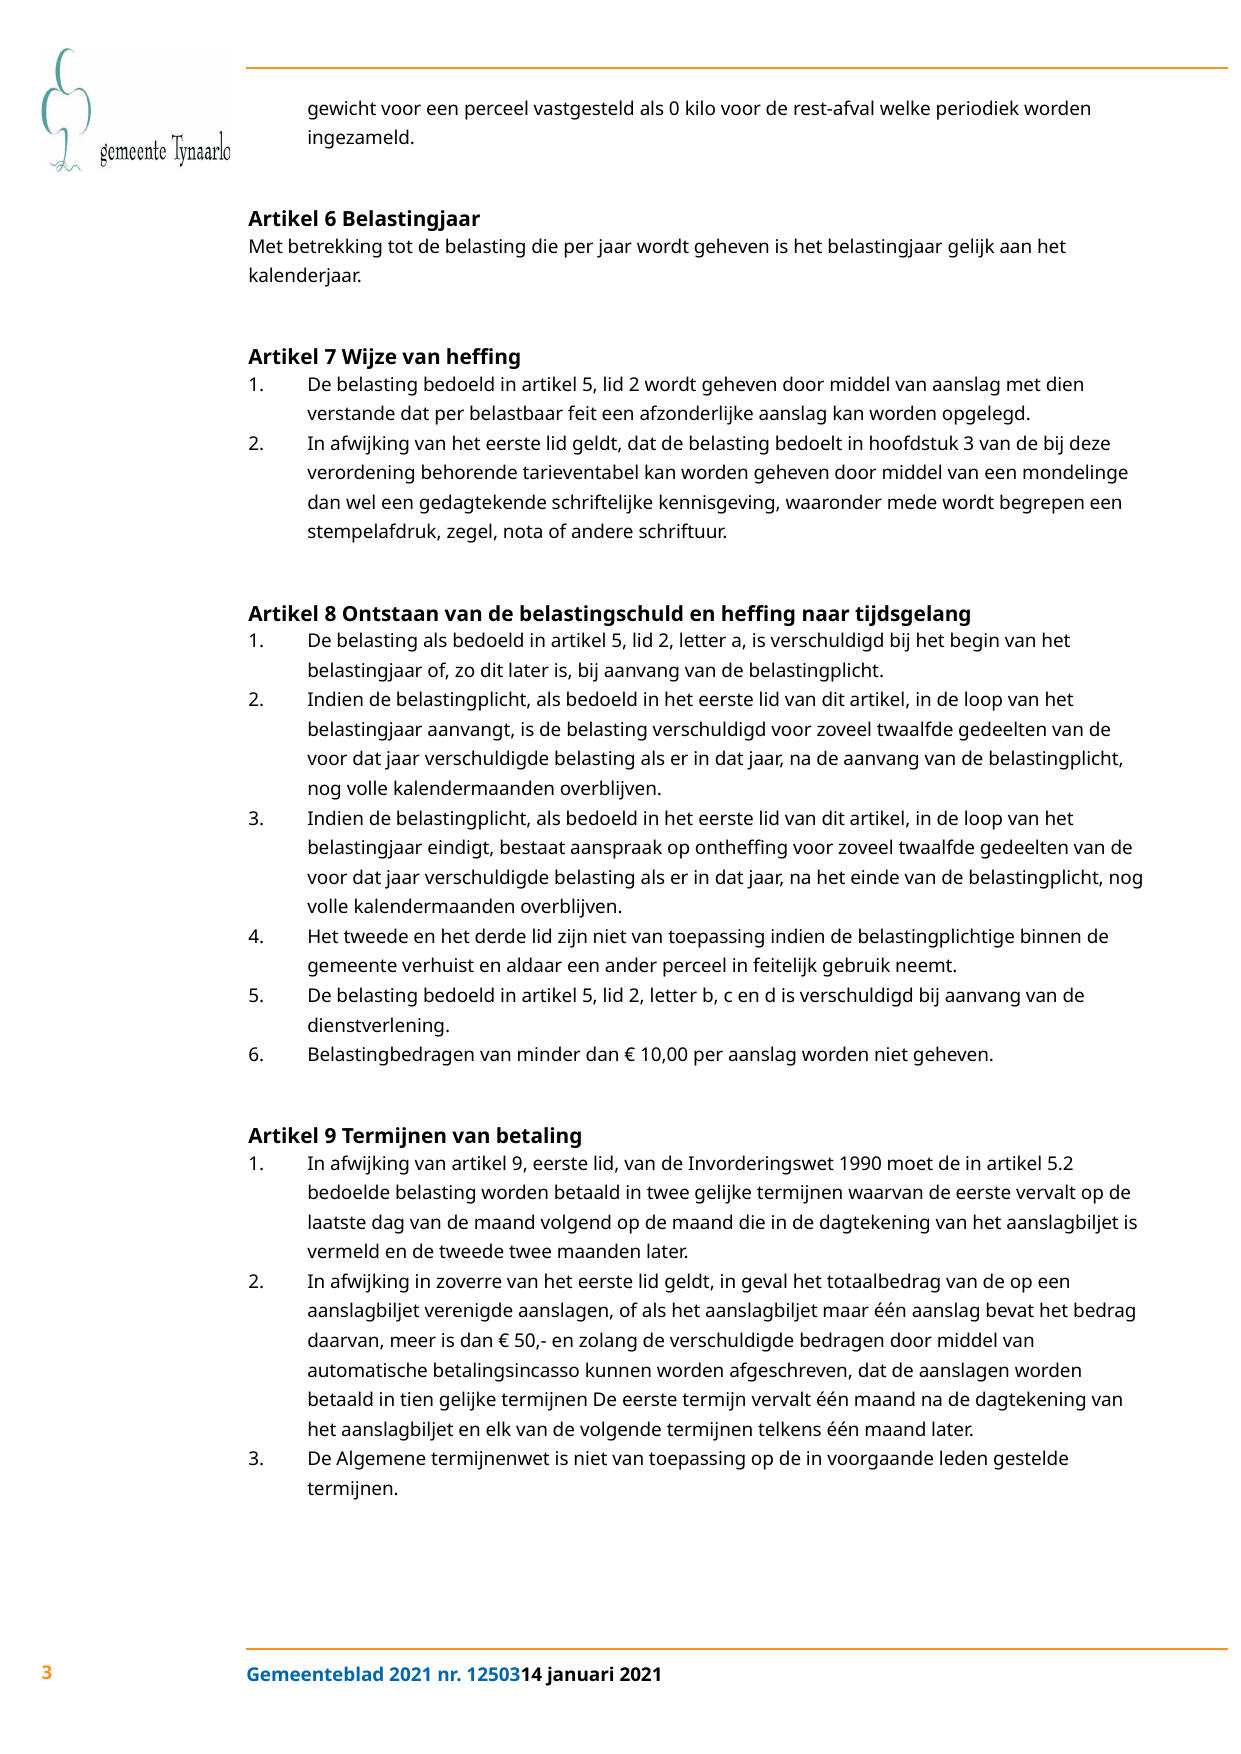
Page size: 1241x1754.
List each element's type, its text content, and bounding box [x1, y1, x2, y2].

list In afwijking van het eerste lid geldt, dat de belasting bedoelt in hoofdstuk 3 van de bij deze verordening behorende tarieventabel kan worden geheven door middel van een mondelinge dan wel een gedagtekende schriftelijke kennisgeving, waaronder mede wordt begrepen een stempelafdruk, zegel, nota of andere schriftuur. [248, 430, 1152, 544]
text Artikel 6 Belastingjaar [248, 204, 1152, 233]
picture [41, 47, 231, 172]
text Artikel 8 Ontstaan van de belastingschuld en heffing naar tijdsgelang [248, 599, 1152, 627]
list Het tweede en het derde lid zijn niet van toepassing indien de belastingplichtige binnen de gemeente verhuist en aldaar een ander perceel in feitelijk gebruik neemt. [248, 923, 1152, 978]
list Indien de belastingplicht, als bedoeld in het eerste lid van dit artikel, in de loop van het belastingjaar eindigt, bestaat aanspraak op ontheffing voor zoveel twaalfde gedeelten van de voor dat jaar verschuldigde belasting als er in dat jaar, na het einde van de belastingplicht, nog volle kalendermaanden overblijven. [248, 805, 1152, 919]
text Artikel 9 Termijnen van betaling [248, 1121, 1152, 1150]
text Met betrekking tot de belasting die per jaar wordt geheven is het belastingjaar gelijk aan het kalenderjaar. [248, 233, 1152, 288]
list Belastingbedragen van minder dan € 10,00 per aanslag worden niet geheven. [248, 1041, 1152, 1067]
list gewicht voor een perceel vastgesteld als 0 kilo voor de rest-afval welke periodiek worden ingezameld. [248, 95, 1152, 150]
list In afwijking van artikel 9, eerste lid, van de Invorderingswet 1990 moet de in artikel 5.2 bedoelde belasting worden betaald in twee gelijke termijnen waarvan de eerste vervalt op de laatste dag van de maand volgend op de maand die in de dagtekening van het aanslagbiljet is vermeld en de tweede twee maanden later. [248, 1150, 1152, 1264]
list De belasting bedoeld in artikel 5, lid 2, letter b, c en d is verschuldigd bij aanvang van de dienstverlening. [248, 982, 1152, 1037]
list De belasting bedoeld in artikel 5, lid 2 wordt geheven door middel van aanslag met dien verstande dat per belastbaar feit een afzonderlijke aanslag kan worden opgelegd. [248, 371, 1152, 426]
list Indien de belastingplicht, als bedoeld in het eerste lid van dit artikel, in de loop van het belastingjaar aanvangt, is de belasting verschuldigd voor zoveel twaalfde gedeelten van de voor dat jaar verschuldigde belasting als er in dat jaar, na de aanvang van de belastingplicht, nog volle kalendermaanden overblijven. [248, 686, 1152, 801]
list De Algemene termijnenwet is niet van toepassing op de in voorgaande leden gestelde termijnen. [248, 1446, 1152, 1501]
list De belasting als bedoeld in artikel 5, lid 2, letter a, is verschuldigd bij het begin van het belastingjaar of, zo dit later is, bij aanvang van de belastingplicht. [248, 627, 1152, 682]
list In afwijking in zoverre van het eerste lid geldt, in geval het totaalbedrag van de op een aanslagbiljet verenigde aanslagen, of als het aanslagbiljet maar één aanslag bevat het bedrag daarvan, meer is dan € 50,- en zolang de verschuldigde bedragen door middel van automatische betalingsincasso kunnen worden afgeschreven, dat de aanslagen worden betaald in tien gelijke termijnen De eerste termijn vervalt één maand na de dagtekening van het aanslagbiljet en elk van de volgende termijnen telkens één maand later. [248, 1268, 1152, 1442]
text Artikel 7 Wijze van heffing [248, 342, 1152, 371]
